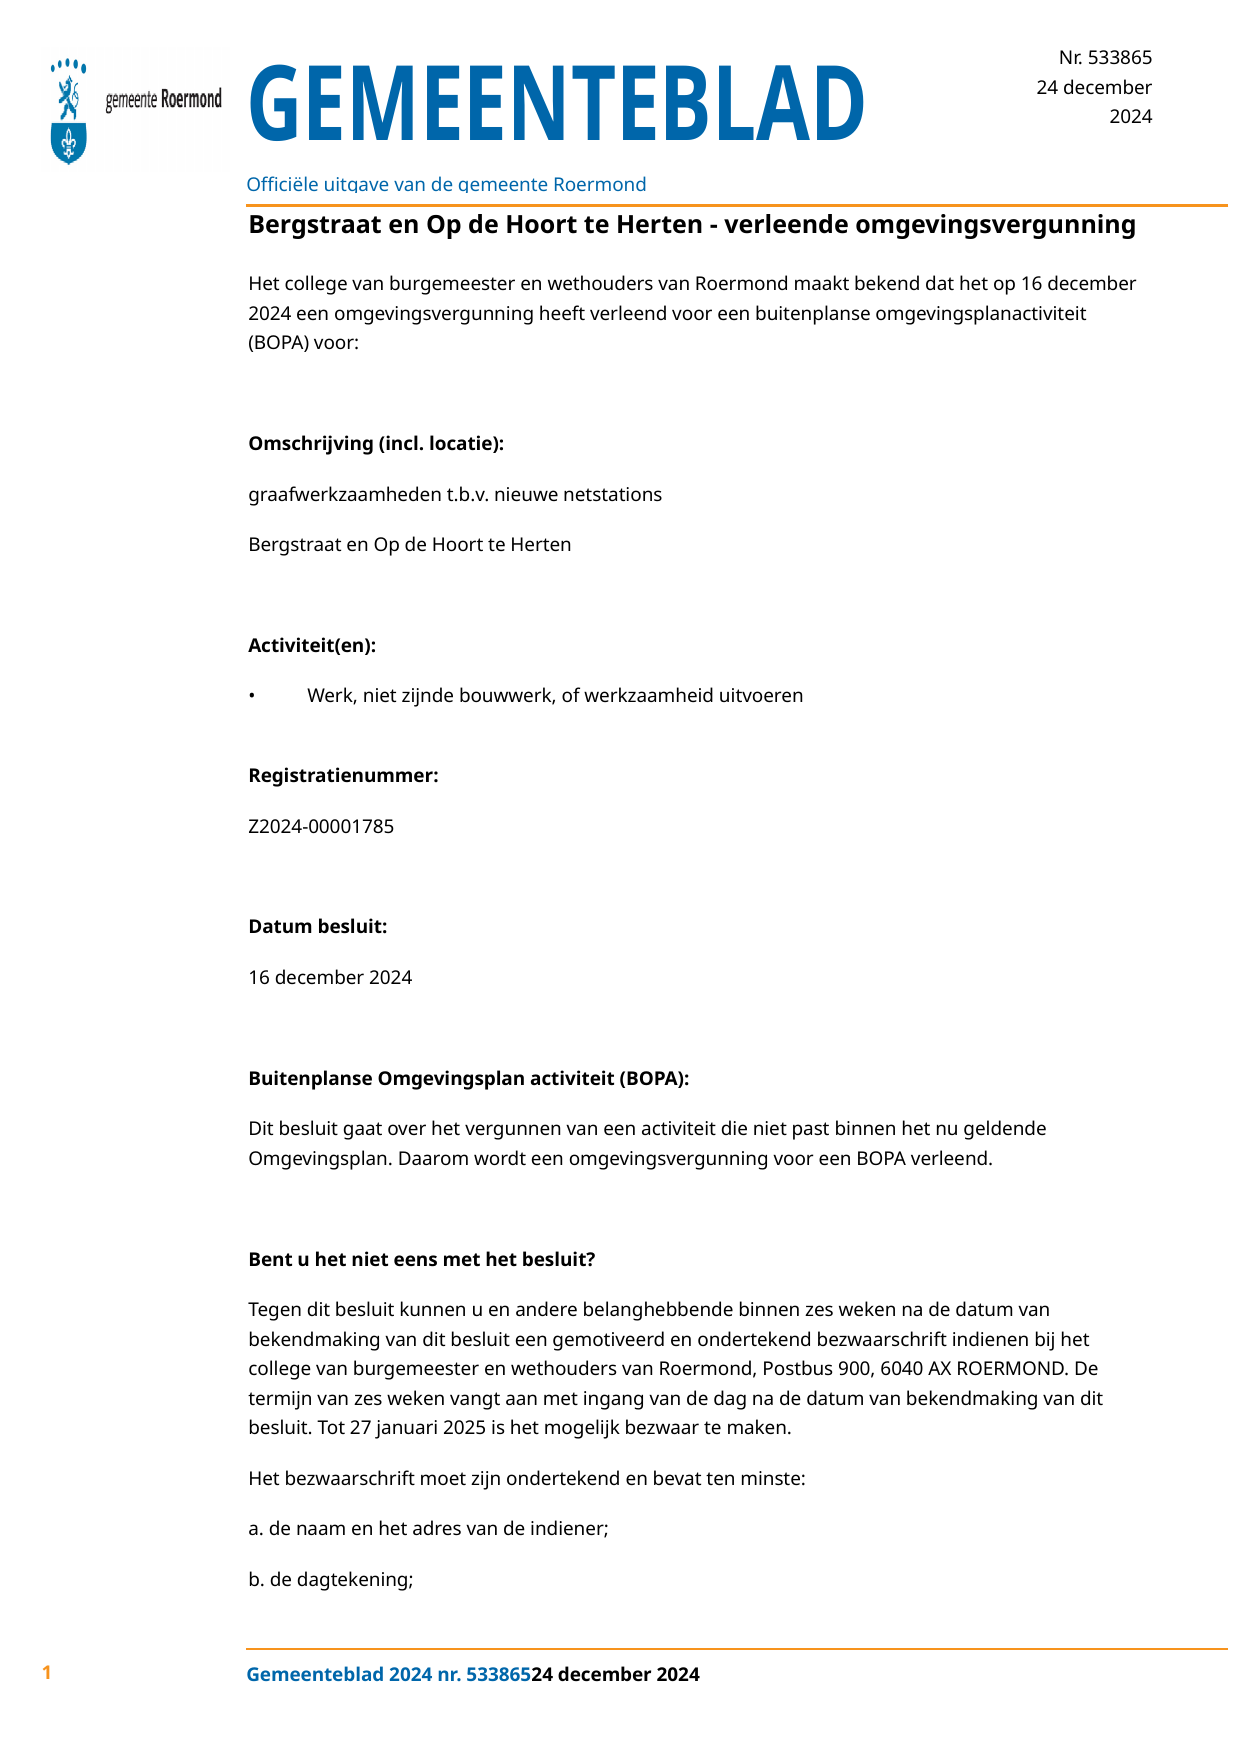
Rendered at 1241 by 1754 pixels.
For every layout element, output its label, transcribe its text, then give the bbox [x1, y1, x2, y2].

text Activiteit(en): [248, 632, 1152, 658]
text Bergstraat en Op de Hoort te Herten - verleende omgevingsvergunning [248, 207, 1152, 241]
text 16 december 2024 [248, 964, 1152, 990]
text Buitenplanse Omgevingsplan activiteit (BOPA): [248, 1065, 1152, 1091]
text Tegen dit besluit kunnen u en andere belanghebbende binnen zes weken na de datum van bekendmaking van dit besluit een gemotiveerd en ondertekend bezwaarschrift indienen bij het college van burgemeester en wethouders van Roermond, Postbus 900, 6040 AX ROERMOND. De termijn van zes weken vangt aan met ingang van de dag na de datum van bekendmaking van dit besluit. Tot 27 januari 2025 is het mogelijk bezwaar te maken. [248, 1296, 1152, 1440]
list Werk, niet zijnde bouwwerk, of werkzaamheid uitvoeren [248, 682, 1152, 708]
text a. de naam en het adres van de indiener; [248, 1515, 1152, 1541]
text Het bezwaarschrift moet zijn ondertekend en bevat ten minste: [248, 1465, 1152, 1491]
text Z2024-00001785 [248, 813, 1152, 838]
text Datum besluit: [248, 914, 1152, 939]
text b. de dagtekening; [248, 1566, 1152, 1591]
text Omschrijving (incl. locatie): [248, 430, 1152, 456]
text Dit besluit gaat over het vergunnen van een activiteit die niet past binnen het nu geldende Omgevingsplan. Daarom wordt een omgevingsvergunning voor een BOPA verleend. [248, 1115, 1152, 1171]
text Het college van burgemeester en wethouders van Roermond maakt bekend dat het op 16 december 2024 een omgevingsvergunning heeft verleend voor een buitenplanse omgevingsplanactiviteit (BOPA) voor: [248, 270, 1152, 355]
text Bergstraat en Op de Hoort te Herten [248, 531, 1152, 557]
picture [41, 47, 231, 172]
text graafwerkzaamheden t.b.v. nieuwe netstations [248, 481, 1152, 506]
text Registratienummer: [248, 762, 1152, 788]
text Bent u het niet eens met het besluit? [248, 1246, 1152, 1271]
